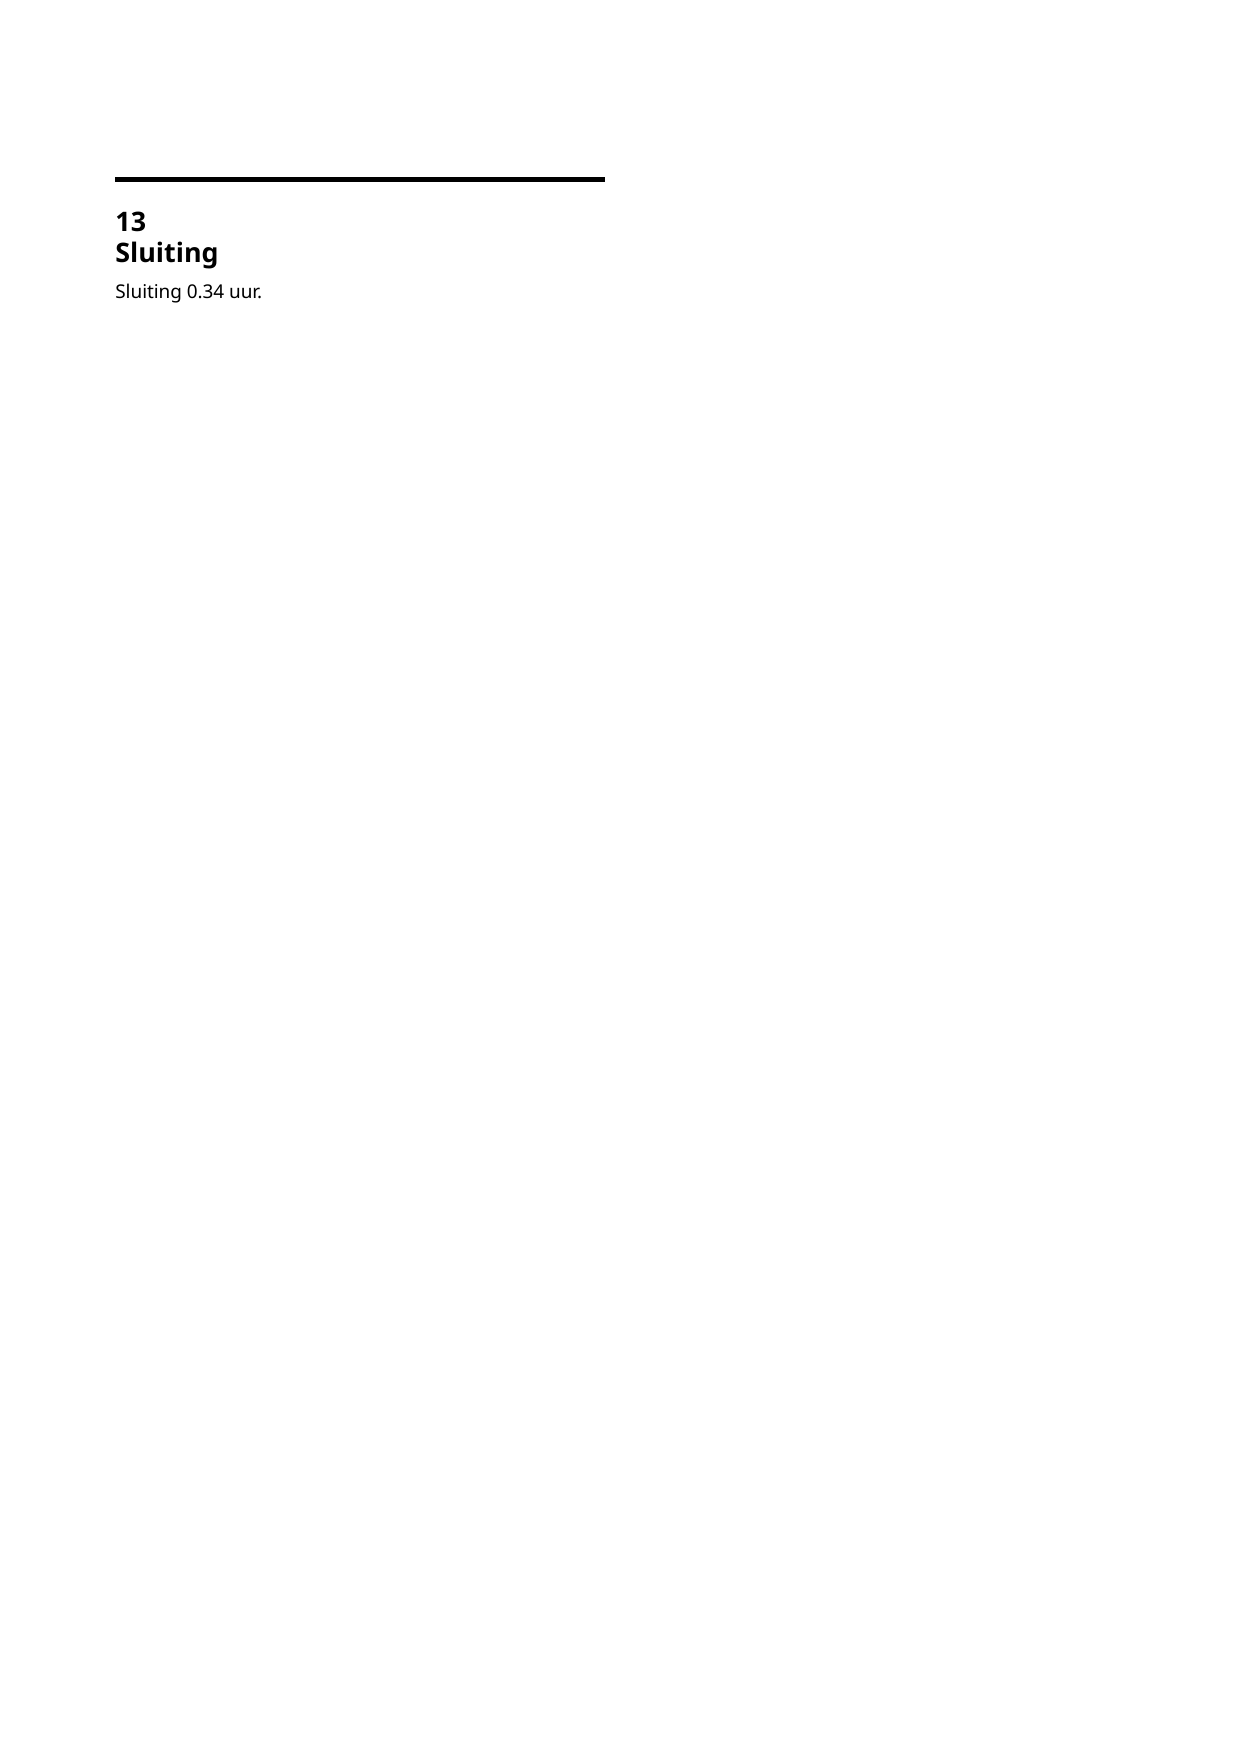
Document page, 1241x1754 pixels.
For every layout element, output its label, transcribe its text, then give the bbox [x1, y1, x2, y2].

text Sluiting [115, 239, 605, 283]
text 13 [115, 203, 605, 239]
text Sluiting 0.34 uur. [115, 283, 605, 302]
